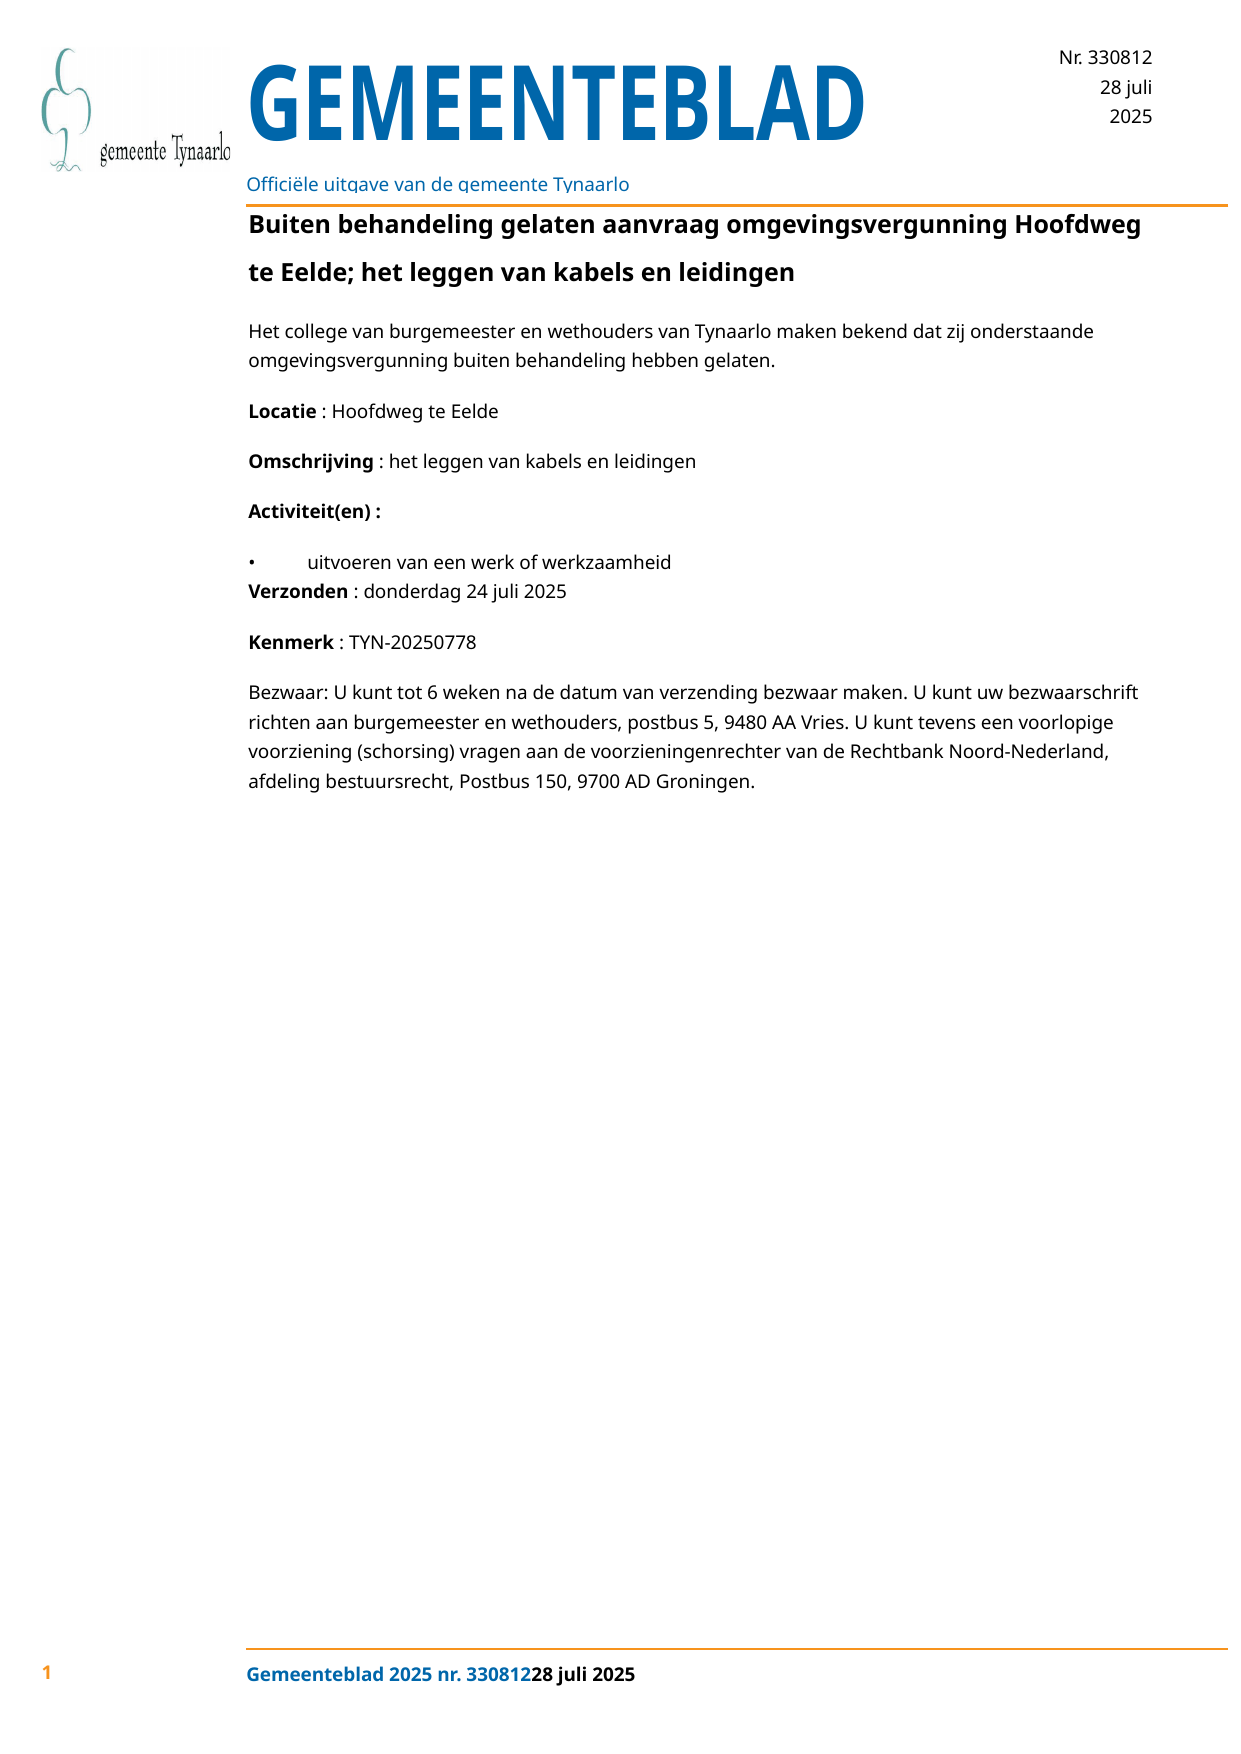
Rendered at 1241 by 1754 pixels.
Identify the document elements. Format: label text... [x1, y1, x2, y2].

text Het college van burgemeester en wethouders van Tynaarlo maken bekend dat zij onderstaande omgevingsvergunning buiten behandeling hebben gelaten. [248, 318, 1152, 373]
text Verzonden : donderdag 24 juli 2025 [248, 579, 1152, 604]
text Locatie : Hoofdweg te Eelde [248, 398, 1152, 424]
picture [41, 47, 231, 172]
text Kenmerk : TYN-20250778 [248, 629, 1152, 655]
text Omschrijving : het leggen van kabels en leidingen [248, 448, 1152, 474]
text Activiteit(en) : [248, 499, 1152, 524]
text Bezwaar: U kunt tot 6 weken na de datum van verzending bezwaar maken. U kunt uw bezwaarschrift richten aan burgemeester en wethouders, postbus 5, 9480 AA Vries. U kunt tevens een voorlopige voorziening (schorsing) vragen aan de voorzieningenrechter van de Rechtbank Noord-Nederland, afdeling bestuursrecht, Postbus 150, 9700 AD Groningen. [248, 679, 1152, 794]
list uitvoeren van een werk of werkzaamheid [248, 549, 1152, 575]
text Buiten behandeling gelaten aanvraag omgevingsvergunning Hoofdweg te Eelde; het leggen van kabels en leidingen [248, 207, 1152, 288]
